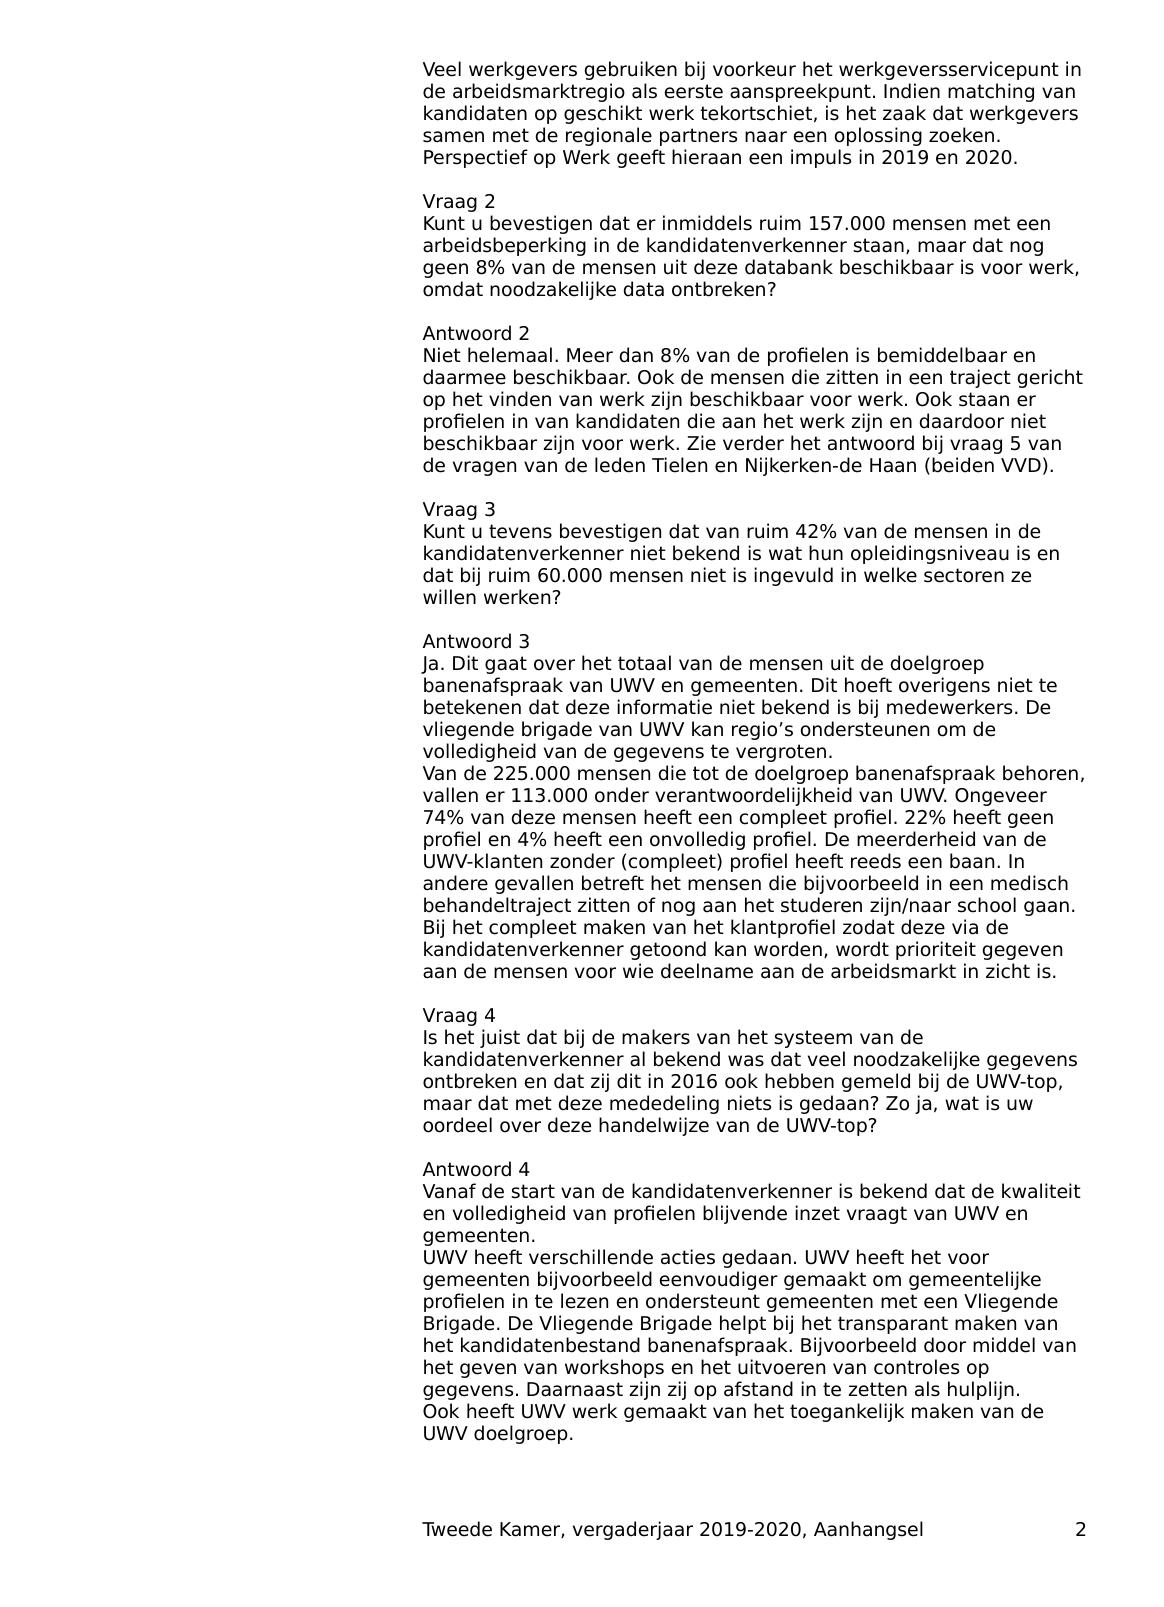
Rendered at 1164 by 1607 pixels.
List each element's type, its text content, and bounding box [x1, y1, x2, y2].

text Antwoord 3 [422, 631, 1087, 653]
text Veel werkgevers gebruiken bij voorkeur het werkgeversservicepunt in de arbeidsmarktregio als eerste aanspreekpunt. Indien matching van kandidaten op geschikt werk tekortschiet, is het zaak dat werkgevers samen met de regionale partners naar een oplossing zoeken. Perspectief op Werk geeft hieraan een impuls in 2019 en 2020. [422, 59, 1087, 169]
text Antwoord 2 [422, 323, 1087, 345]
text Kunt u tevens bevestigen dat van ruim 42% van de mensen in de kandidatenverkenner niet bekend is wat hun opleidingsniveau is en dat bij ruim 60.000 mensen niet is ingevuld in welke sectoren ze willen werken? [422, 521, 1087, 609]
text Kunt u bevestigen dat er inmiddels ruim 157.000 mensen met een arbeidsbeperking in de kandidatenverkenner staan, maar dat nog geen 8% van de mensen uit deze databank beschikbaar is voor werk, omdat noodzakelijke data ontbreken? [422, 213, 1087, 301]
text Vraag 2 [422, 191, 1087, 213]
text Antwoord 4 [422, 1159, 1087, 1181]
text Ook heeft UWV werk gemaakt van het toegankelijk maken van de UWV doelgroep. [422, 1401, 1087, 1445]
text Vanaf de start van de kandidatenverkenner is bekend dat de kwaliteit en volledigheid van profielen blijvende inzet vraagt van UWV en gemeenten. [422, 1181, 1087, 1247]
text Van de 225.000 mensen die tot de doelgroep banenafspraak behoren, vallen er 113.000 onder verantwoordelijkheid van UWV. Ongeveer 74% van deze mensen heeft een compleet profiel. 22% heeft geen profiel en 4% heeft een onvolledig profiel. De meerderheid van de UWV-klanten zonder (compleet) profiel heeft reeds een baan. In andere gevallen betreft het mensen die bijvoorbeeld in een medisch behandeltraject zitten of nog aan het studeren zijn/naar school gaan. Bij het compleet maken van het klantprofiel zodat deze via de kandidatenverkenner getoond kan worden, wordt prioriteit gegeven aan de mensen voor wie deelname aan de arbeidsmarkt in zicht is. [422, 763, 1087, 983]
text UWV heeft verschillende acties gedaan. UWV heeft het voor gemeenten bijvoorbeeld eenvoudiger gemaakt om gemeentelijke profielen in te lezen en ondersteunt gemeenten met een Vliegende Brigade. De Vliegende Brigade helpt bij het transparant maken van het kandidatenbestand banenafspraak. Bijvoorbeeld door middel van het geven van workshops en het uitvoeren van controles op gegevens. Daarnaast zijn zij op afstand in te zetten als hulplijn. [422, 1247, 1087, 1401]
text Niet helemaal. Meer dan 8% van de profielen is bemiddelbaar en daarmee beschikbaar. Ook de mensen die zitten in een traject gericht op het vinden van werk zijn beschikbaar voor werk. Ook staan er profielen in van kandidaten die aan het werk zijn en daardoor niet beschikbaar zijn voor werk. Zie verder het antwoord bij vraag 5 van de vragen van de leden Tielen en Nijkerken-de Haan (beiden VVD). [422, 345, 1087, 477]
text Is het juist dat bij de makers van het systeem van de kandidatenverkenner al bekend was dat veel noodzakelijke gegevens ontbreken en dat zij dit in 2016 ook hebben gemeld bij de UWV-top, maar dat met deze mededeling niets is gedaan? Zo ja, wat is uw oordeel over deze handelwijze van de UWV-top? [422, 1027, 1087, 1137]
text Vraag 3 [422, 499, 1087, 521]
text Ja. Dit gaat over het totaal van de mensen uit de doelgroep banenafspraak van UWV en gemeenten. Dit hoeft overigens niet te betekenen dat deze informatie niet bekend is bij medewerkers. De vliegende brigade van UWV kan regio’s ondersteunen om de volledigheid van de gegevens te vergroten. [422, 653, 1087, 763]
text Vraag 4 [422, 1005, 1087, 1027]
